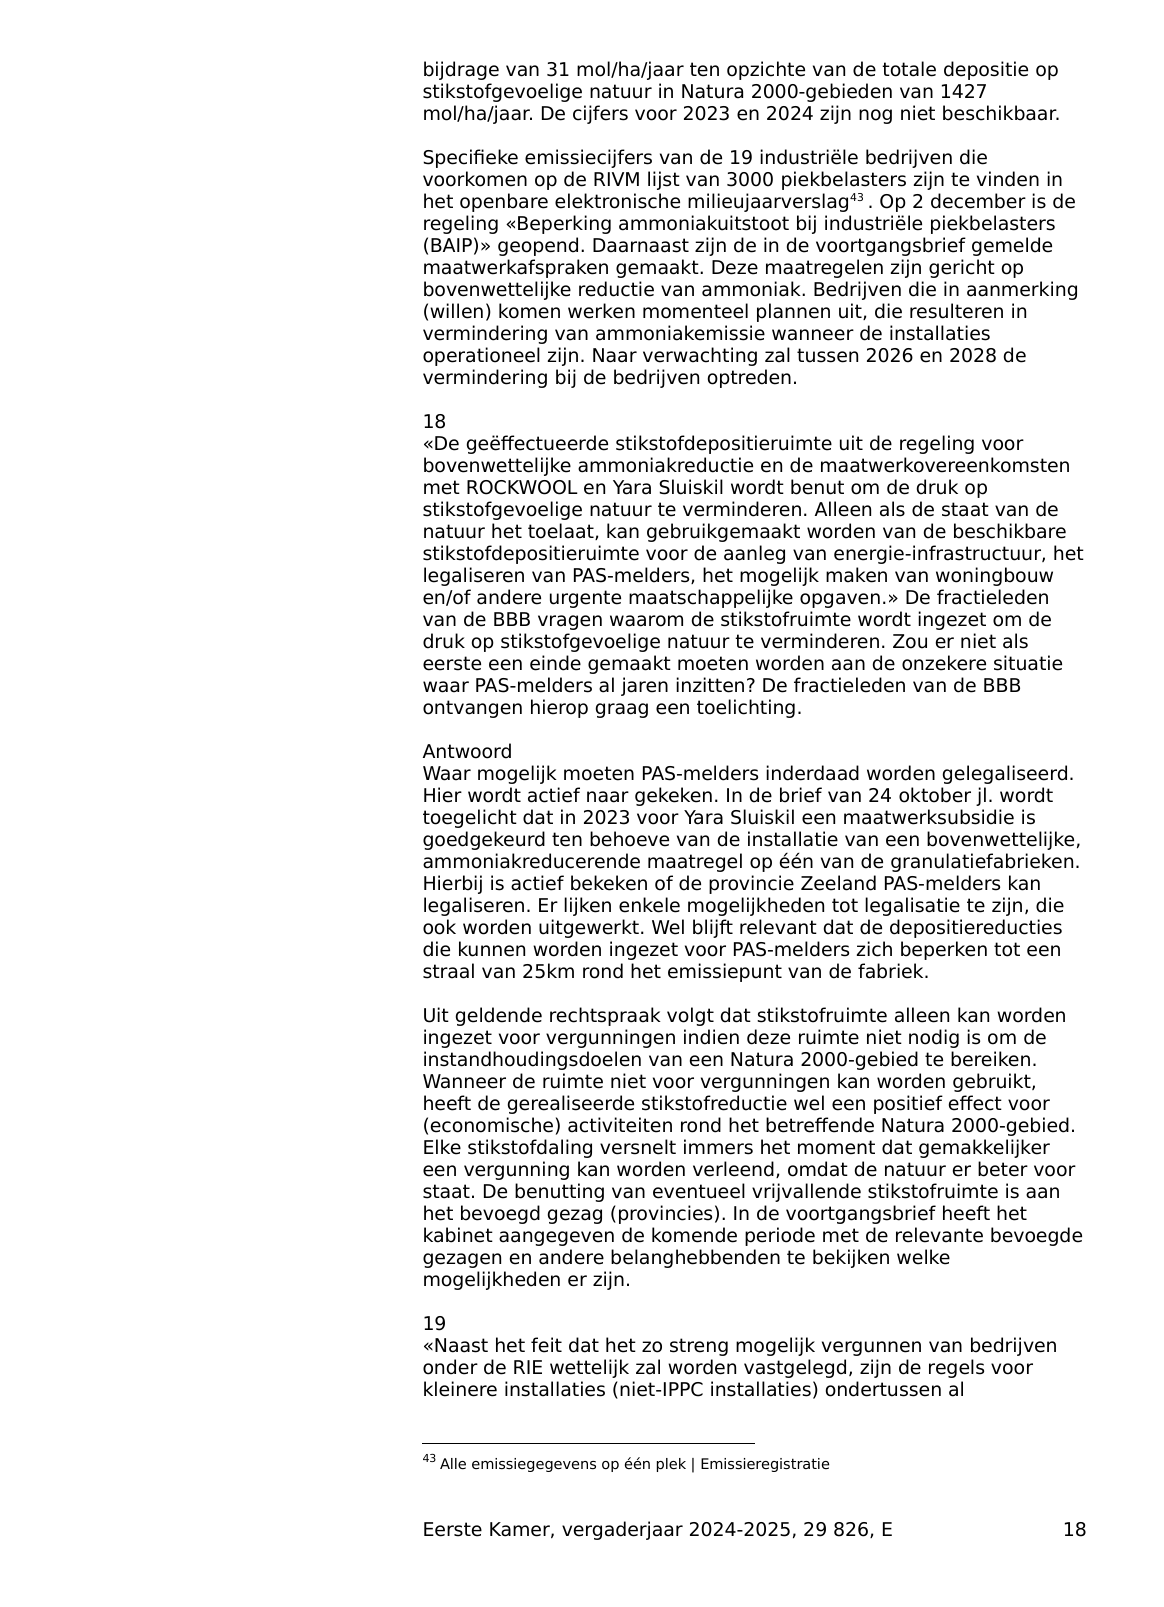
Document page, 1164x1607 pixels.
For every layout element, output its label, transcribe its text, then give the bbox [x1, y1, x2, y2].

text Antwoord [422, 741, 1087, 763]
text 19 [422, 1313, 1087, 1335]
text Uit geldende rechtspraak volgt dat stikstofruimte alleen kan worden ingezet voor vergunningen indien deze ruimte niet nodig is om de instandhoudingsdoelen van een Natura 2000-gebied te bereiken. Wanneer de ruimte niet voor vergunningen kan worden gebruikt, heeft de gerealiseerde stikstofreductie wel een positief effect voor (economische) activiteiten rond het betreffende Natura 2000-gebied. Elke stikstofdaling versnelt immers het moment dat gemakkelijker een vergunning kan worden verleend, omdat de natuur er beter voor staat. De benutting van eventueel vrijvallende stikstofruimte is aan het bevoegd gezag (provincies). In de voortgangsbrief heeft het kabinet aangegeven de komende periode met de relevante bevoegde gezagen en andere belanghebbenden te bekijken welke mogelijkheden er zijn. [422, 1005, 1087, 1291]
text Waar mogelijk moeten PAS-melders inderdaad worden gelegaliseerd. Hier wordt actief naar gekeken. In de brief van 24 oktober jl. wordt toegelicht dat in 2023 voor Yara Sluiskil een maatwerksubsidie is goedgekeurd ten behoeve van de installatie van een bovenwettelijke, ammoniakreducerende maatregel op één van de granulatiefabrieken. Hierbij is actief bekeken of de provincie Zeeland PAS-melders kan legaliseren. Er lijken enkele mogelijkheden tot legalisatie te zijn, die ook worden uitgewerkt. Wel blijft relevant dat de depositiereducties die kunnen worden ingezet voor PAS-melders zich beperken tot een straal van 25km rond het emissiepunt van de fabriek. [422, 763, 1087, 983]
text «Naast het feit dat het zo streng mogelijk vergunnen van bedrijven onder de RIE wettelijk zal worden vastgelegd, zijn de regels voor kleinere installaties (niet-IPPC installaties) ondertussen al [422, 1335, 1087, 1401]
text Alle emissiegegevens op één plek | Emissieregistratie [422, 1452, 1087, 1474]
text Specifieke emissiecijfers van de 19 industriële bedrijven die voorkomen op de RIVM lijst van 3000 piekbelasters zijn te vinden in het openbare elektronische milieujaarverslag. Op 2 december is de regeling «Beperking ammoniakuitstoot bij industriële piekbelasters (BAIP)» geopend. Daarnaast zijn de in de voortgangsbrief gemelde maatwerkafspraken gemaakt. Deze maatregelen zijn gericht op bovenwettelijke reductie van ammoniak. Bedrijven die in aanmerking (willen) komen werken momenteel plannen uit, die resulteren in vermindering van ammoniakemissie wanneer de installaties operationeel zijn. Naar verwachting zal tussen 2026 en 2028 de vermindering bij de bedrijven optreden. [422, 147, 1087, 389]
text «De geëffectueerde stikstofdepositieruimte uit de regeling voor bovenwettelijke ammoniakreductie en de maatwerkovereenkomsten met ROCKWOOL en Yara Sluiskil wordt benut om de druk op stikstofgevoelige natuur te verminderen. Alleen als de staat van de natuur het toelaat, kan gebruikgemaakt worden van de beschikbare stikstofdepositieruimte voor de aanleg van energie-infrastructuur, het legaliseren van PAS-melders, het mogelijk maken van woningbouw en/of andere urgente maatschappelijke opgaven.» De fractieleden van de BBB vragen waarom de stikstofruimte wordt ingezet om de druk op stikstofgevoelige natuur te verminderen. Zou er niet als eerste een einde gemaakt moeten worden aan de onzekere situatie waar PAS-melders al jaren inzitten? De fractieleden van de BBB ontvangen hierop graag een toelichting. [422, 433, 1087, 719]
text bijdrage van 31 mol/ha/jaar ten opzichte van de totale depositie op stikstofgevoelige natuur in Natura 2000-gebieden van 1427 mol/ha/jaar. De cijfers voor 2023 en 2024 zijn nog niet beschikbaar. [422, 59, 1087, 125]
text 18 [422, 411, 1087, 433]
